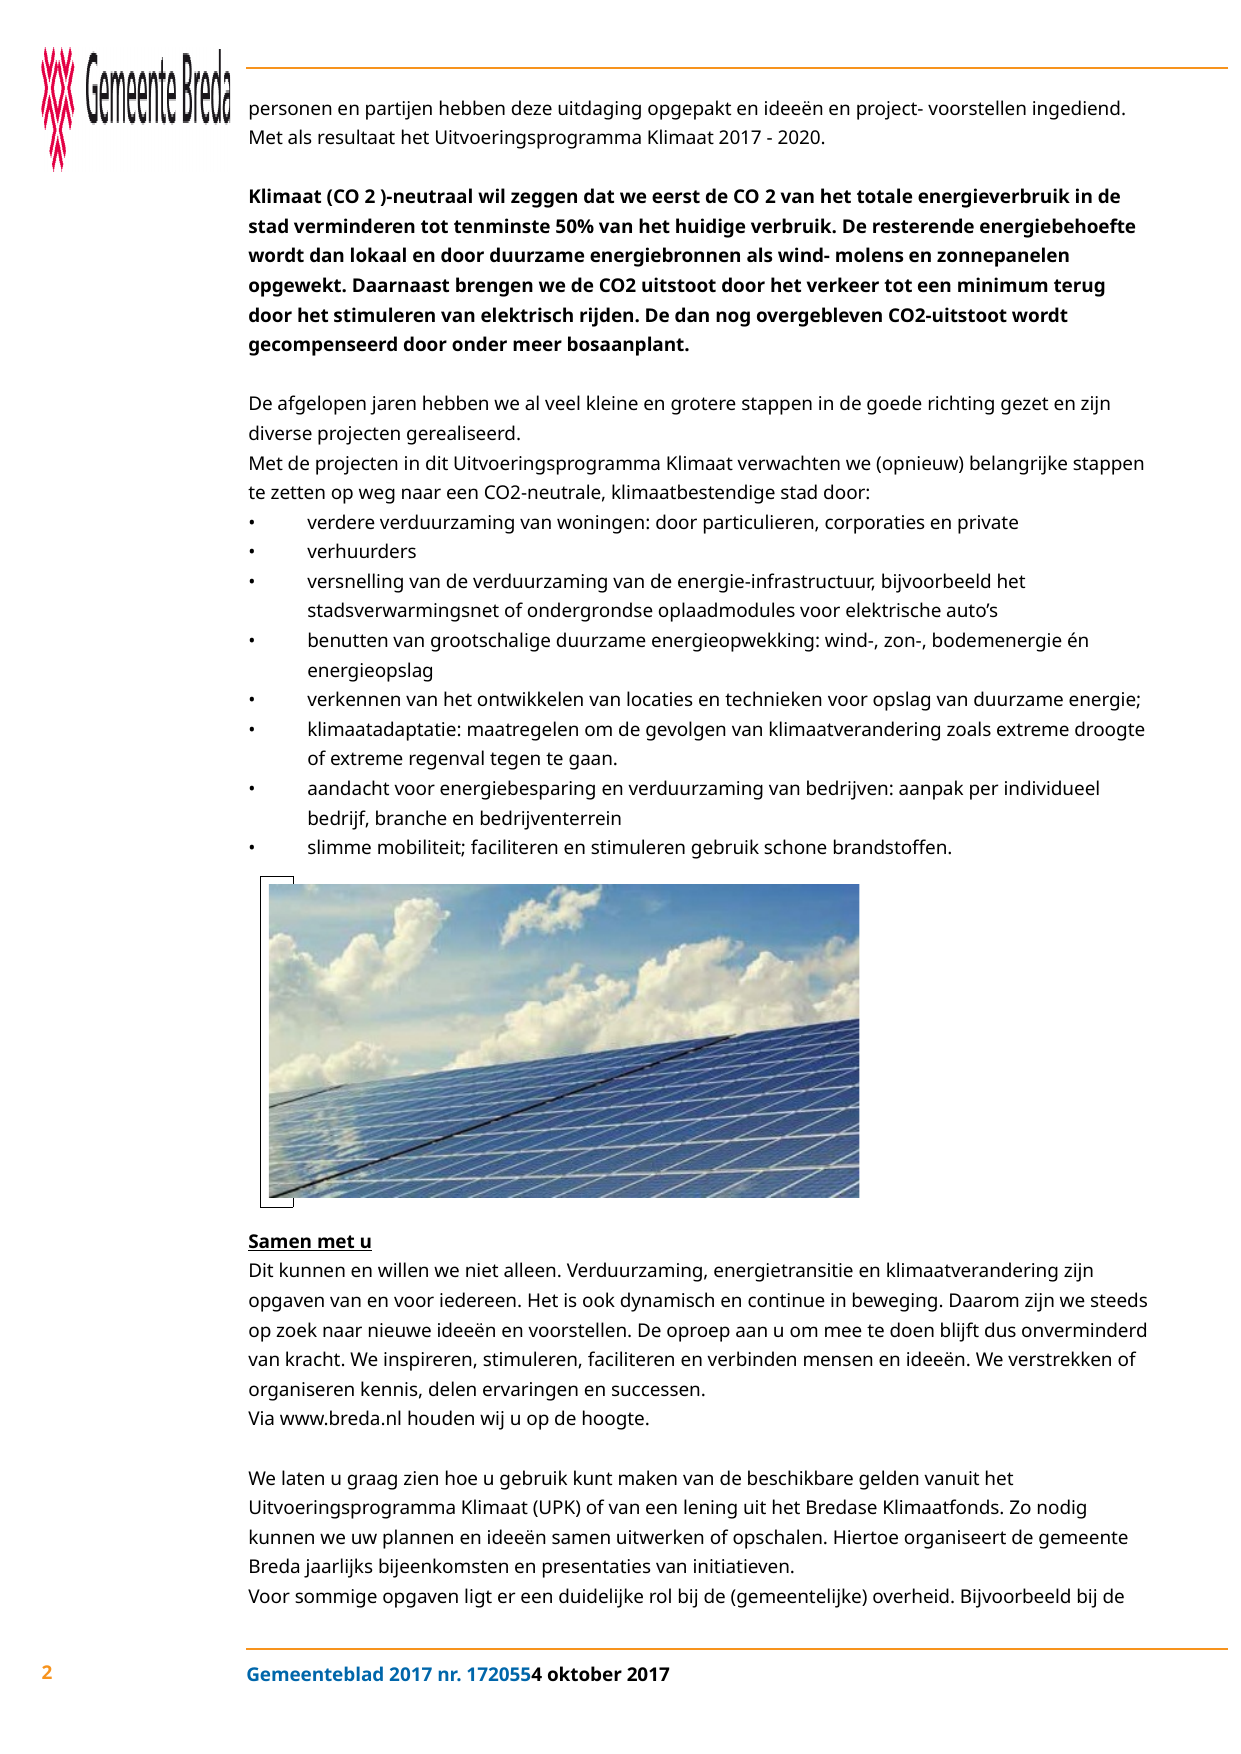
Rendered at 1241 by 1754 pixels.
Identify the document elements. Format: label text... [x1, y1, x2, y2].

list versnelling van de verduurzaming van de energie-infrastructuur, bijvoorbeeld het stadsverwarmingsnet of ondergrondse oplaadmodules voor elektrische auto’s [248, 568, 1152, 623]
list aandacht voor energiebesparing en verduurzaming van bedrijven: aanpak per individueel bedrijf, branche en bedrijventerrein [248, 775, 1152, 831]
text We laten u graag zien hoe u gebruik kunt maken van de beschikbare gelden vanuit het Uitvoeringsprogramma Klimaat (UPK) of van een lening uit het Bredase Klimaatfonds. Zo nodig kunnen we uw plannen en ideeën samen uitwerken of opschalen. Hiertoe organiseert de gemeente Breda jaarlijks bijeenkomsten en presentaties van initiatieven. [248, 1465, 1152, 1579]
text personen en partijen hebben deze uitdaging opgepakt en ideeën en project- voorstellen ingediend. Met als resultaat het Uitvoeringsprogramma Klimaat 2017 - 2020. [248, 95, 1152, 150]
text De afgelopen jaren hebben we al veel kleine en grotere stappen in de goede richting gezet en zijn diverse projecten gerealiseerd. [248, 391, 1152, 446]
list verkennen van het ontwikkelen van locaties en technieken voor opslag van duurzame energie; [248, 686, 1152, 712]
list verdere verduurzaming van woningen: door particulieren, corporaties en private [248, 509, 1152, 535]
list benutten van grootschalige duurzame energieopwekking: wind-, zon-, bodemenergie én energieopslag [248, 627, 1152, 683]
text Via www.breda.nl houden wij u op de hoogte. [248, 1406, 1152, 1431]
text Samen met u [248, 1228, 1152, 1254]
text Klimaat (CO 2 )-neutraal wil zeggen dat we eerst de CO 2 van het totale energieverbruik in de stad verminderen tot tenminste 50% van het huidige verbruik. De resterende energiebehoefte wordt dan lokaal en door duurzame energiebronnen als wind- molens en zonnepanelen opgewekt. Daarnaast brengen we de CO2 uitstoot door het verkeer tot een minimum terug door het stimuleren van elektrisch rijden. De dan nog overgebleven CO2-uitstoot wordt gecompenseerd door onder meer bosaanplant. [248, 183, 1152, 357]
list klimaatadaptatie: maatregelen om de gevolgen van klimaatverandering zoals extreme droogte of extreme regenval tegen te gaan. [248, 716, 1152, 771]
list verhuurders [248, 538, 1152, 564]
list slimme mobiliteit; faciliteren en stimuleren gebruik schone brandstoffen. [248, 834, 1152, 860]
text Met de projecten in dit Uitvoeringsprogramma Klimaat verwachten we (opnieuw) belangrijke stappen te zetten op weg naar een CO2-neutrale, klimaatbestendige stad door: [248, 450, 1152, 505]
picture [41, 47, 231, 172]
text Voor sommige opgaven ligt er een duidelijke rol bij de (gemeentelijke) overheid. Bijvoorbeeld bij de [248, 1583, 1152, 1609]
picture [268, 884, 860, 1198]
text Dit kunnen en willen we niet alleen. Verduurzaming, energietransitie en klimaatverandering zijn opgaven van en voor iedereen. Het is ook dynamisch en continue in beweging. Daarom zijn we steeds op zoek naar nieuwe ideeën en voorstellen. De oproep aan u om mee te doen blijft dus onverminderd van kracht. We inspireren, stimuleren, faciliteren en verbinden mensen en ideeën. We verstrekken of organiseren kennis, delen ervaringen en successen. [248, 1258, 1152, 1402]
